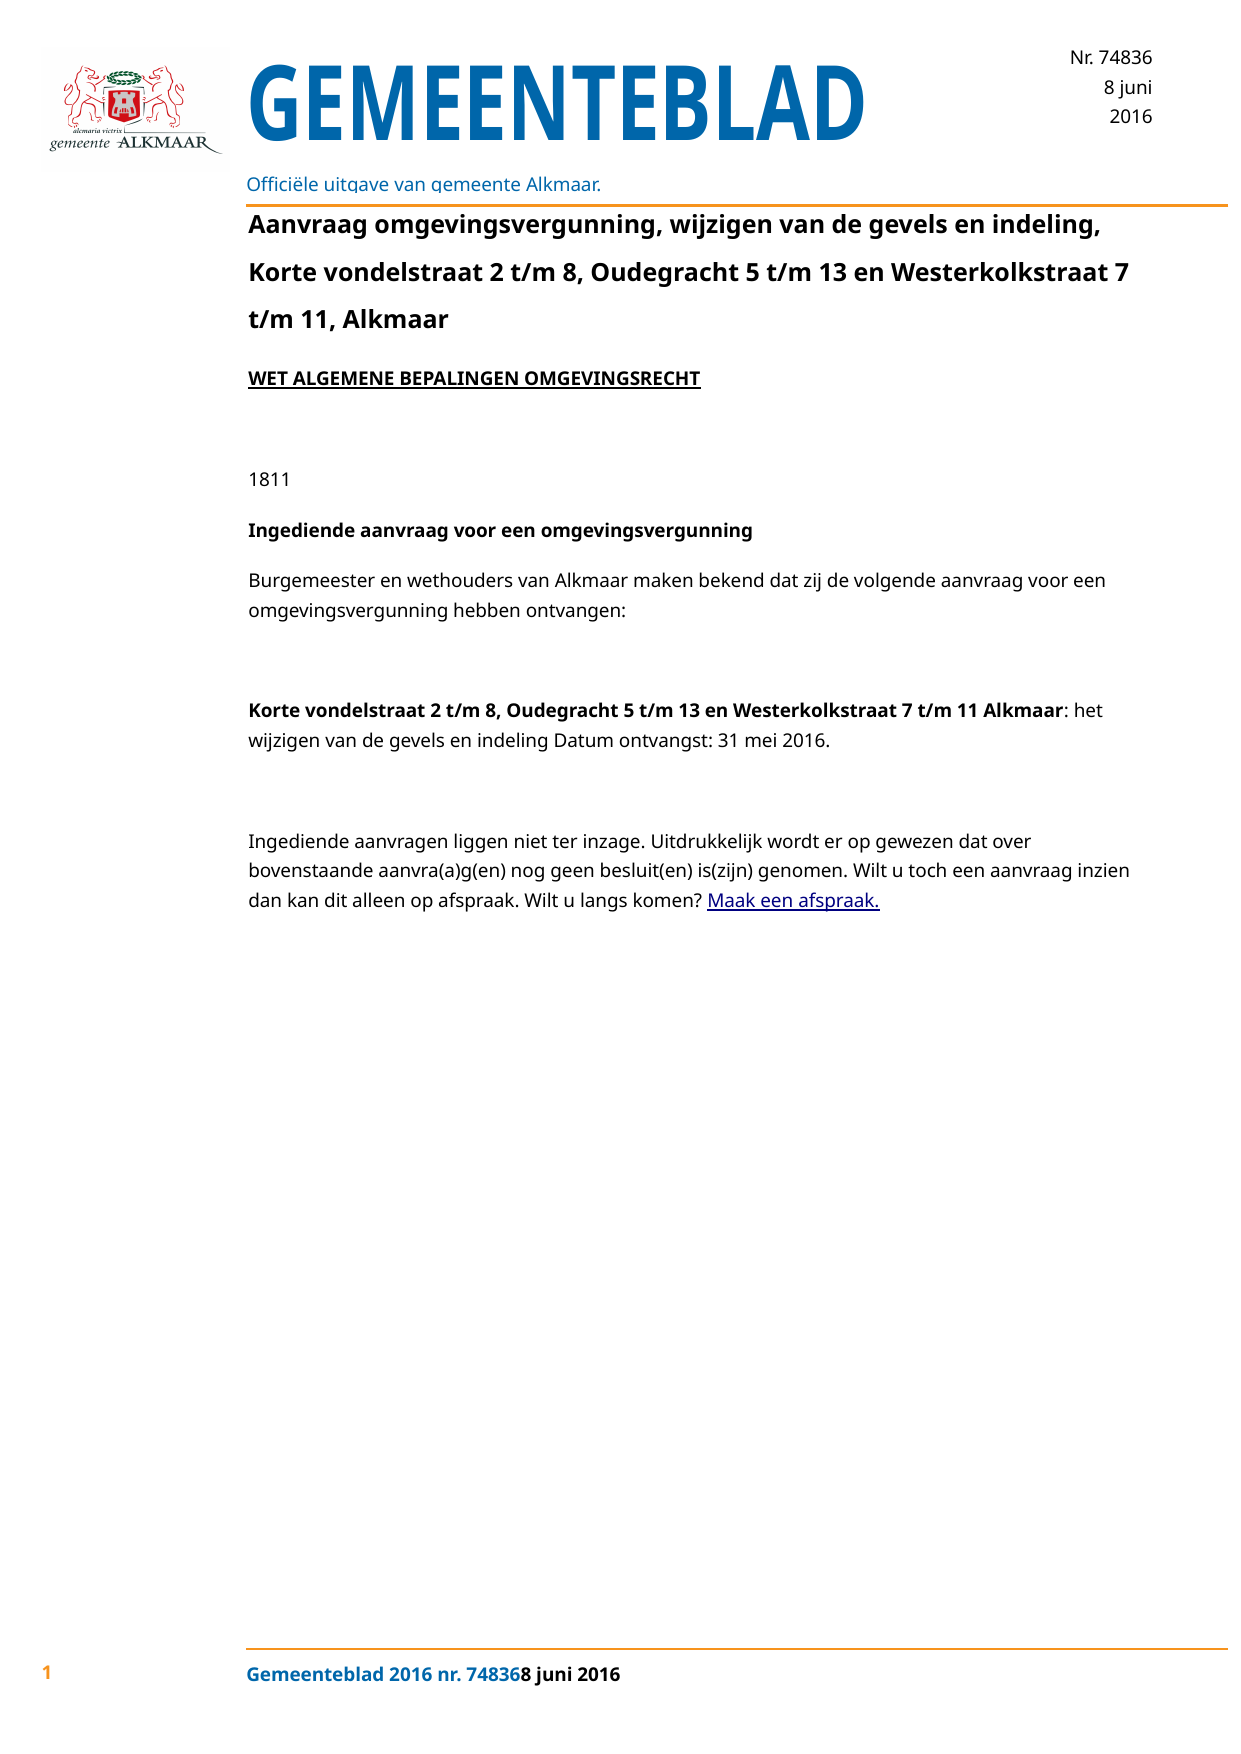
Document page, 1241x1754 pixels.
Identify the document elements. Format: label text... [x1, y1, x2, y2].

text Aanvraag omgevingsvergunning, wijzigen van de gevels en indeling, Korte vondelstraat 2 t/m 8, Oudegracht 5 t/m 13 en Westerkolkstraat 7 t/m 11, Alkmaar [248, 207, 1152, 336]
text Korte vondelstraat 2 t/m 8, Oudegracht 5 t/m 13 en Westerkolkstraat 7 t/m 11 Alkmaar: het wijzigen van de gevels en indeling Datum ontvangst: 31 mei 2016. [248, 698, 1152, 753]
text 1811 [248, 466, 1152, 492]
picture [41, 47, 231, 172]
text Burgemeester en wethouders van Alkmaar maken bekend dat zij de volgende aanvraag voor een omgevingsvergunning hebben ontvangen: [248, 567, 1152, 622]
text WET ALGEMENE BEPALINGEN OMGEVINGSRECHT [248, 366, 1152, 391]
text Ingediende aanvragen liggen niet ter inzage. Uitdrukkelijk wordt er op gewezen dat over bovenstaande aanvra(a)g(en) nog geen besluit(en) is(zijn) genomen. Wilt u toch een aanvraag inzien dan kan dit alleen op afspraak. Wilt u langs komen? Maak een afspraak. [248, 828, 1152, 913]
text Ingediende aanvraag voor een omgevingsvergunning [248, 517, 1152, 542]
